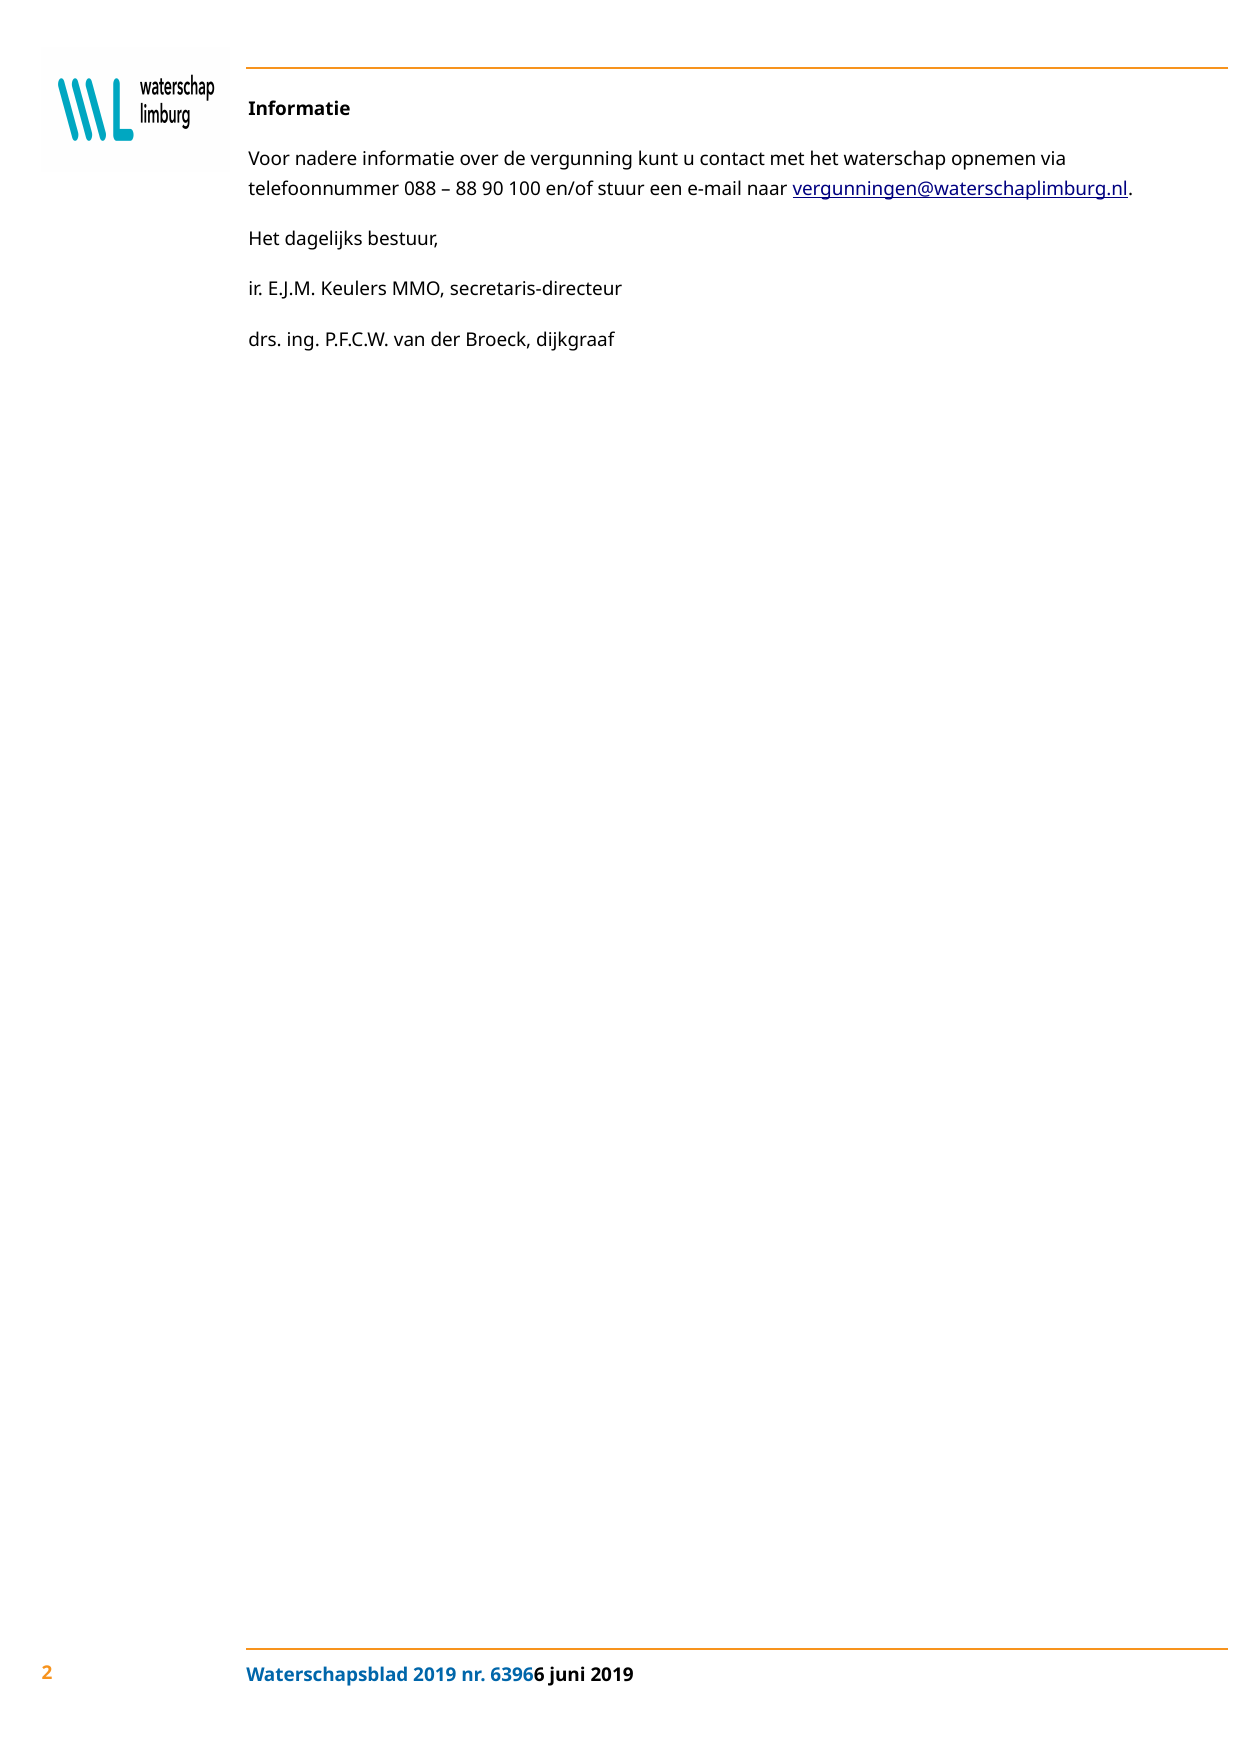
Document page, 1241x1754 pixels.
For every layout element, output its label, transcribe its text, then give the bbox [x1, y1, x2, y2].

picture [41, 47, 231, 172]
text Voor nadere informatie over de vergunning kunt u contact met het waterschap opnemen via telefoonnummer 088 – 88 90 100 en/of stuur een e-mail naar vergunningen@waterschaplimburg.nl. [248, 145, 1152, 201]
text Het dagelijks bestuur, [248, 225, 1152, 251]
text Informatie [248, 95, 1152, 121]
text drs. ing. P.F.C.W. van der Broeck, dijkgraaf [248, 326, 1152, 352]
text ir. E.J.M. Keulers MMO, secretaris-directeur [248, 276, 1152, 301]
